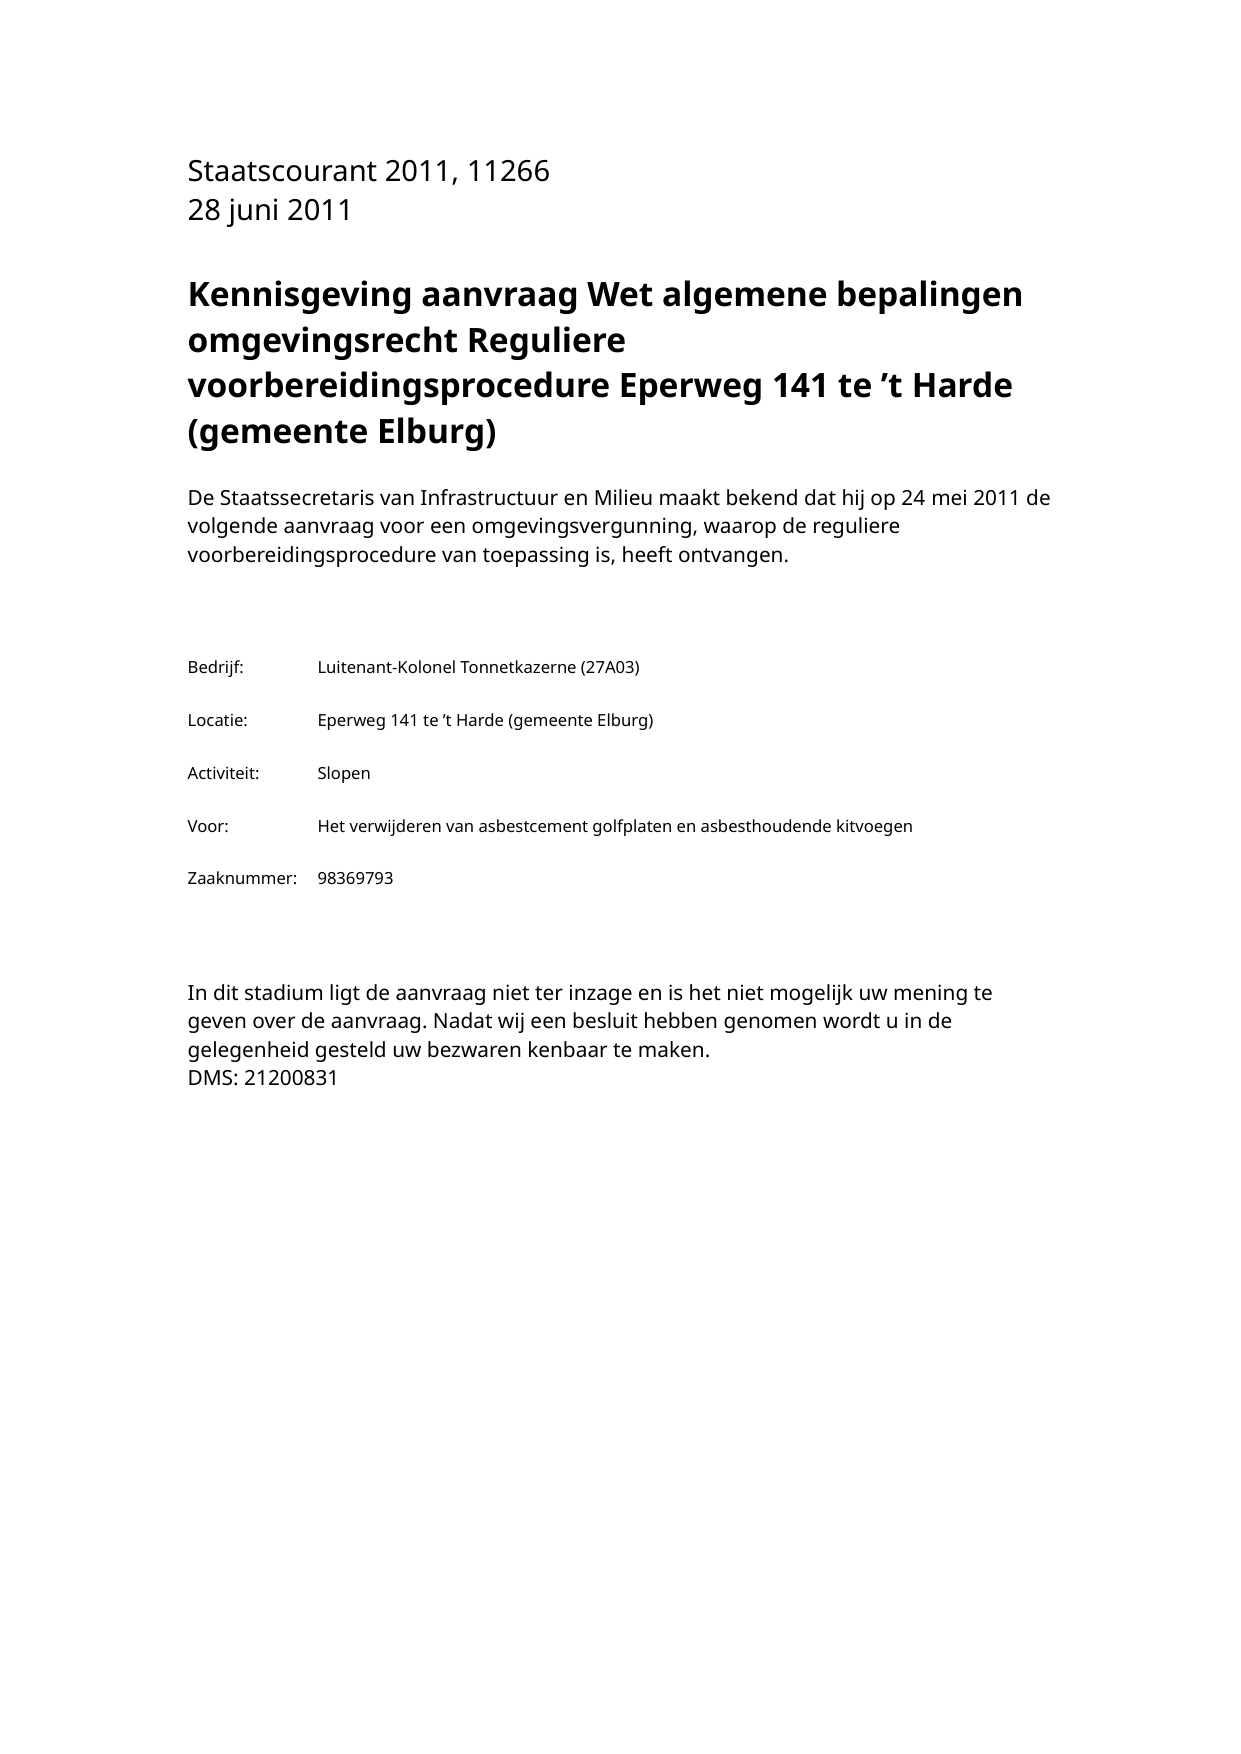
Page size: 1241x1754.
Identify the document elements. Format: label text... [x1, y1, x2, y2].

subtitle Kennisgeving aanvraag Wet algemene bepalingen omgevingsrecht Reguliere voorbereidingsprocedure Eperweg 141 te ’t Harde (gemeente Elburg) [187, 271, 1053, 453]
table_cell Eperweg 141 te ’t Harde (gemeente Elburg) [317, 709, 1053, 762]
text DMS: 21200831 [187, 1063, 1053, 1092]
text 28 juni 2011 [187, 190, 1053, 229]
table_cell 98369793 [317, 867, 1053, 920]
table_cell Voor: [188, 814, 317, 867]
table_header Luitenant-Kolonel Tonnetkazerne (27A03) [317, 656, 1053, 709]
table_cell Slopen [317, 762, 1053, 814]
table_cell Het verwijderen van asbestcement golfplaten en asbesthoudende kitvoegen [317, 814, 1053, 867]
table_header Bedrijf: [188, 656, 317, 709]
table_cell Zaaknummer: [188, 867, 317, 920]
text In dit stadium ligt de aanvraag niet ter inzage en is het niet mogelijk uw mening te geven over de aanvraag. Nadat wij een besluit hebben genomen wordt u in de gelegenheid gesteld uw bezwaren kenbaar te maken. [187, 978, 1053, 1063]
table_cell Activiteit: [188, 762, 317, 814]
text De Staatssecretaris van Infrastructuur en Milieu maakt bekend dat hij op 24 mei 2011 de volgende aanvraag voor een omgevingsvergunning, waarop de reguliere voorbereidingsprocedure van toepassing is, heeft ontvangen. [187, 483, 1053, 568]
text Staatscourant 2011, 11266 [187, 150, 1053, 190]
table_cell Locatie: [188, 709, 317, 762]
